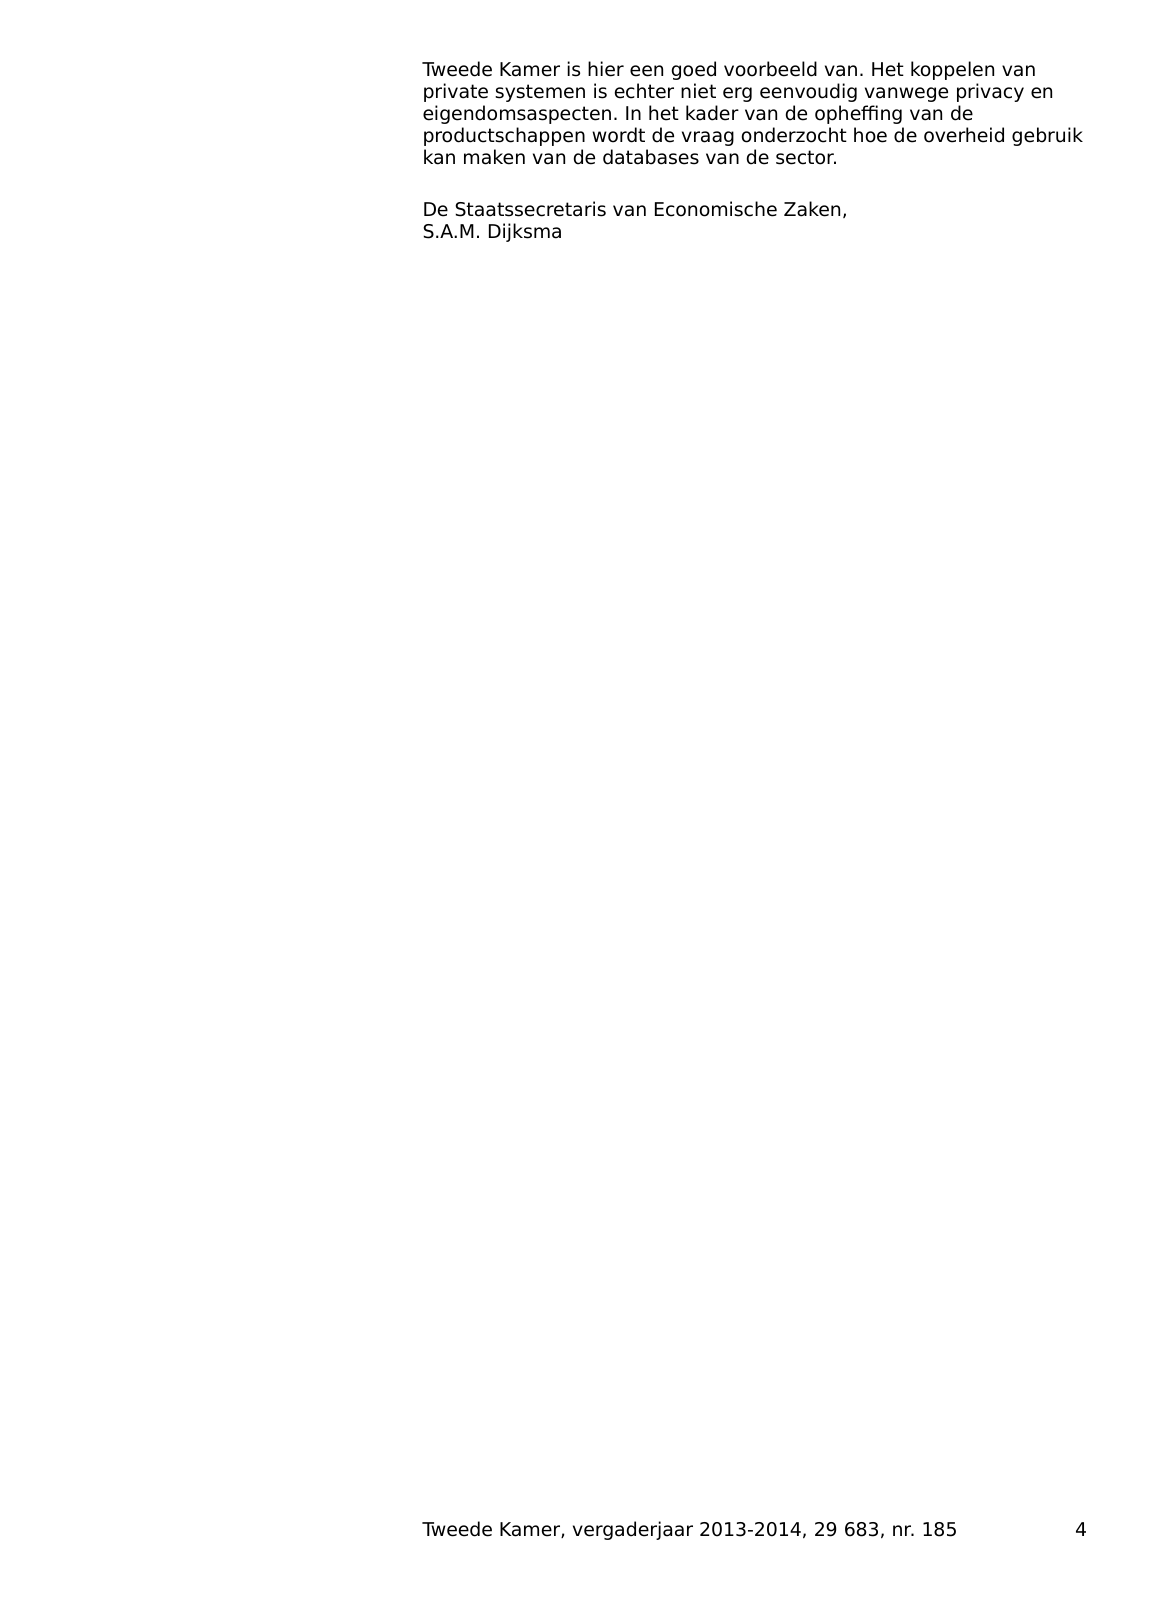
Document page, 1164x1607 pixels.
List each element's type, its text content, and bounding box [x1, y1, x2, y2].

text De Staatssecretaris van Economische Zaken, S.A.M. Dijksma [422, 199, 1087, 243]
text Tweede Kamer is hier een goed voorbeeld van. Het koppelen van private systemen is echter niet erg eenvoudig vanwege privacy en eigendomsaspecten. In het kader van de opheffing van de productschappen wordt de vraag onderzocht hoe de overheid gebruik kan maken van de databases van de sector. [422, 59, 1087, 169]
